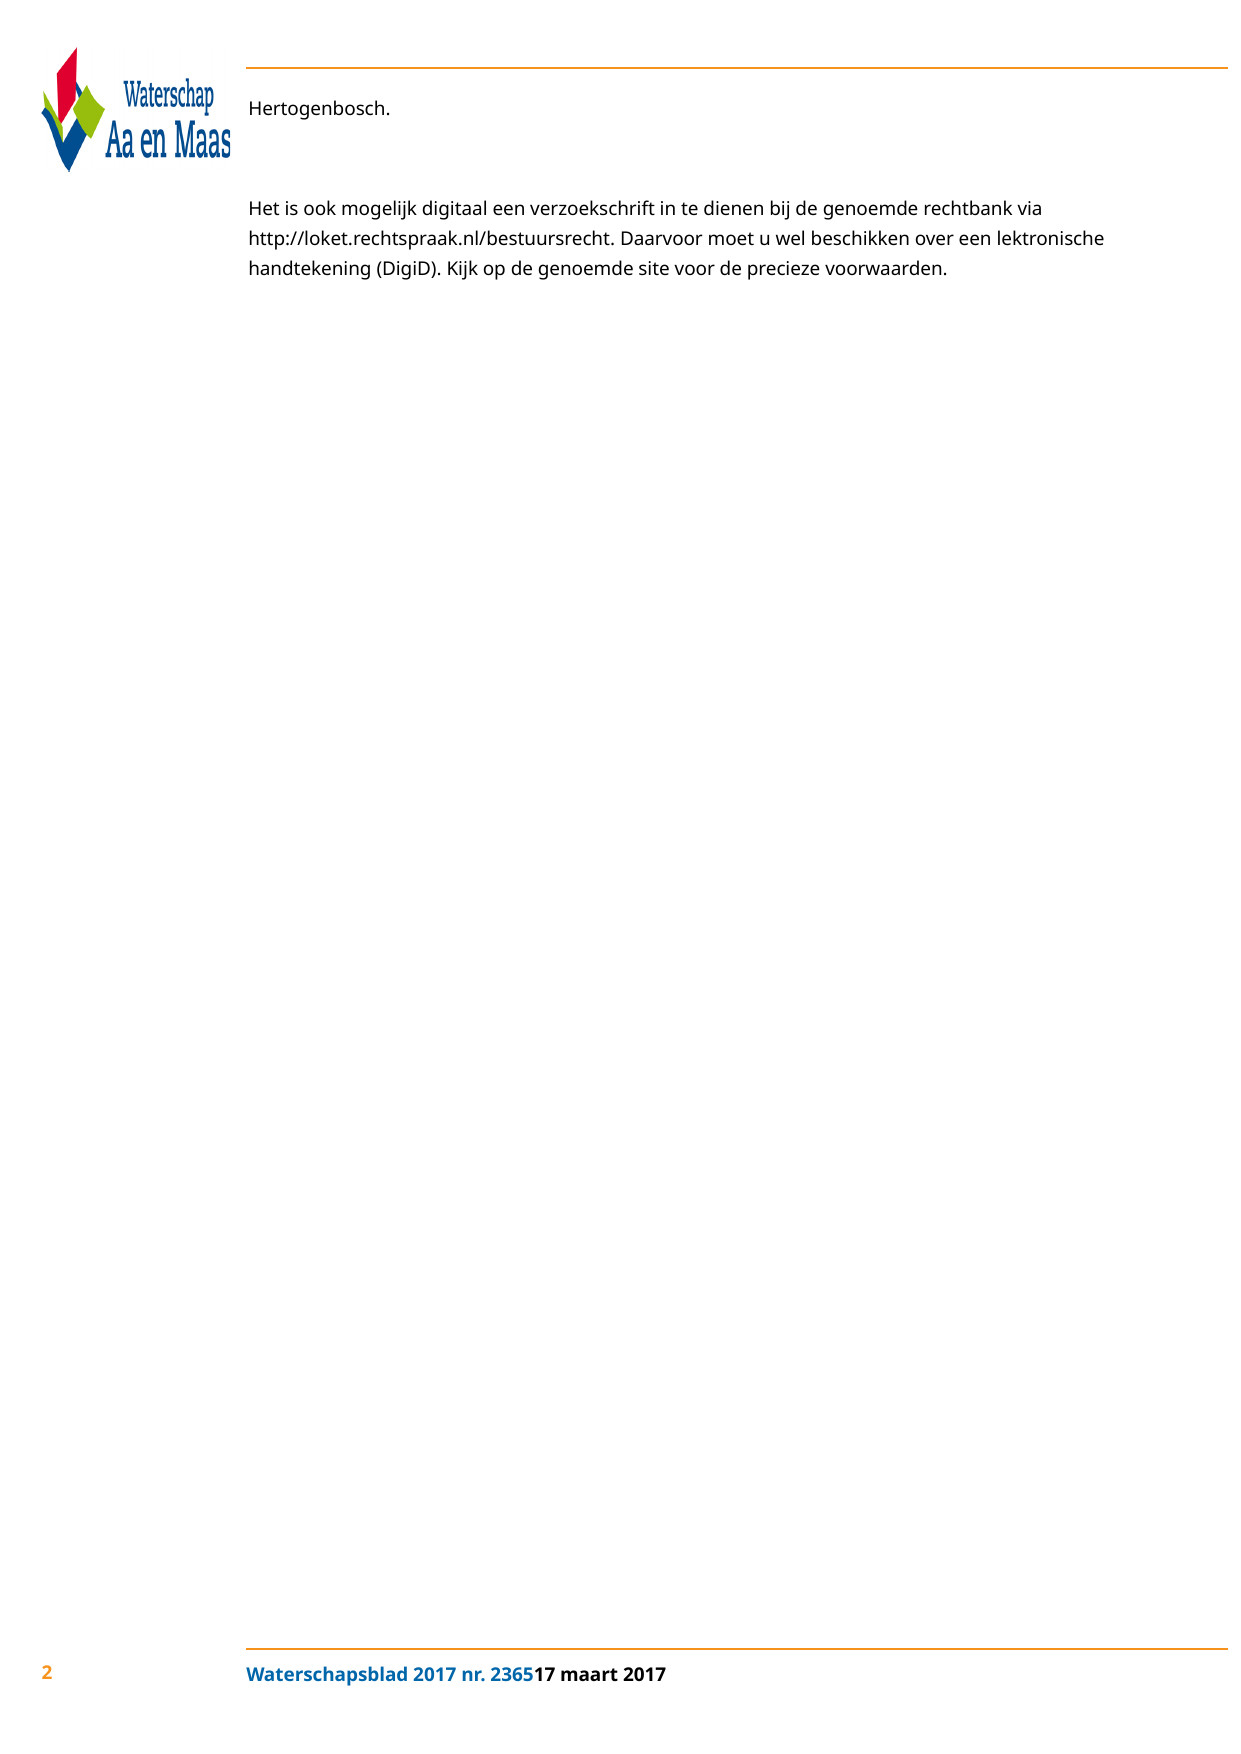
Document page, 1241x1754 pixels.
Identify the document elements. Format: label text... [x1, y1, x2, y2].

picture [41, 47, 231, 172]
text Hertogenbosch. [248, 95, 1152, 121]
text Het is ook mogelijk digitaal een verzoekschrift in te dienen bij de genoemde rechtbank via http://loket.rechtspraak.nl/bestuursrecht. Daarvoor moet u wel beschikken over een lektronische handtekening (DigiD). Kijk op de genoemde site voor de precieze voorwaarden. [248, 196, 1152, 281]
